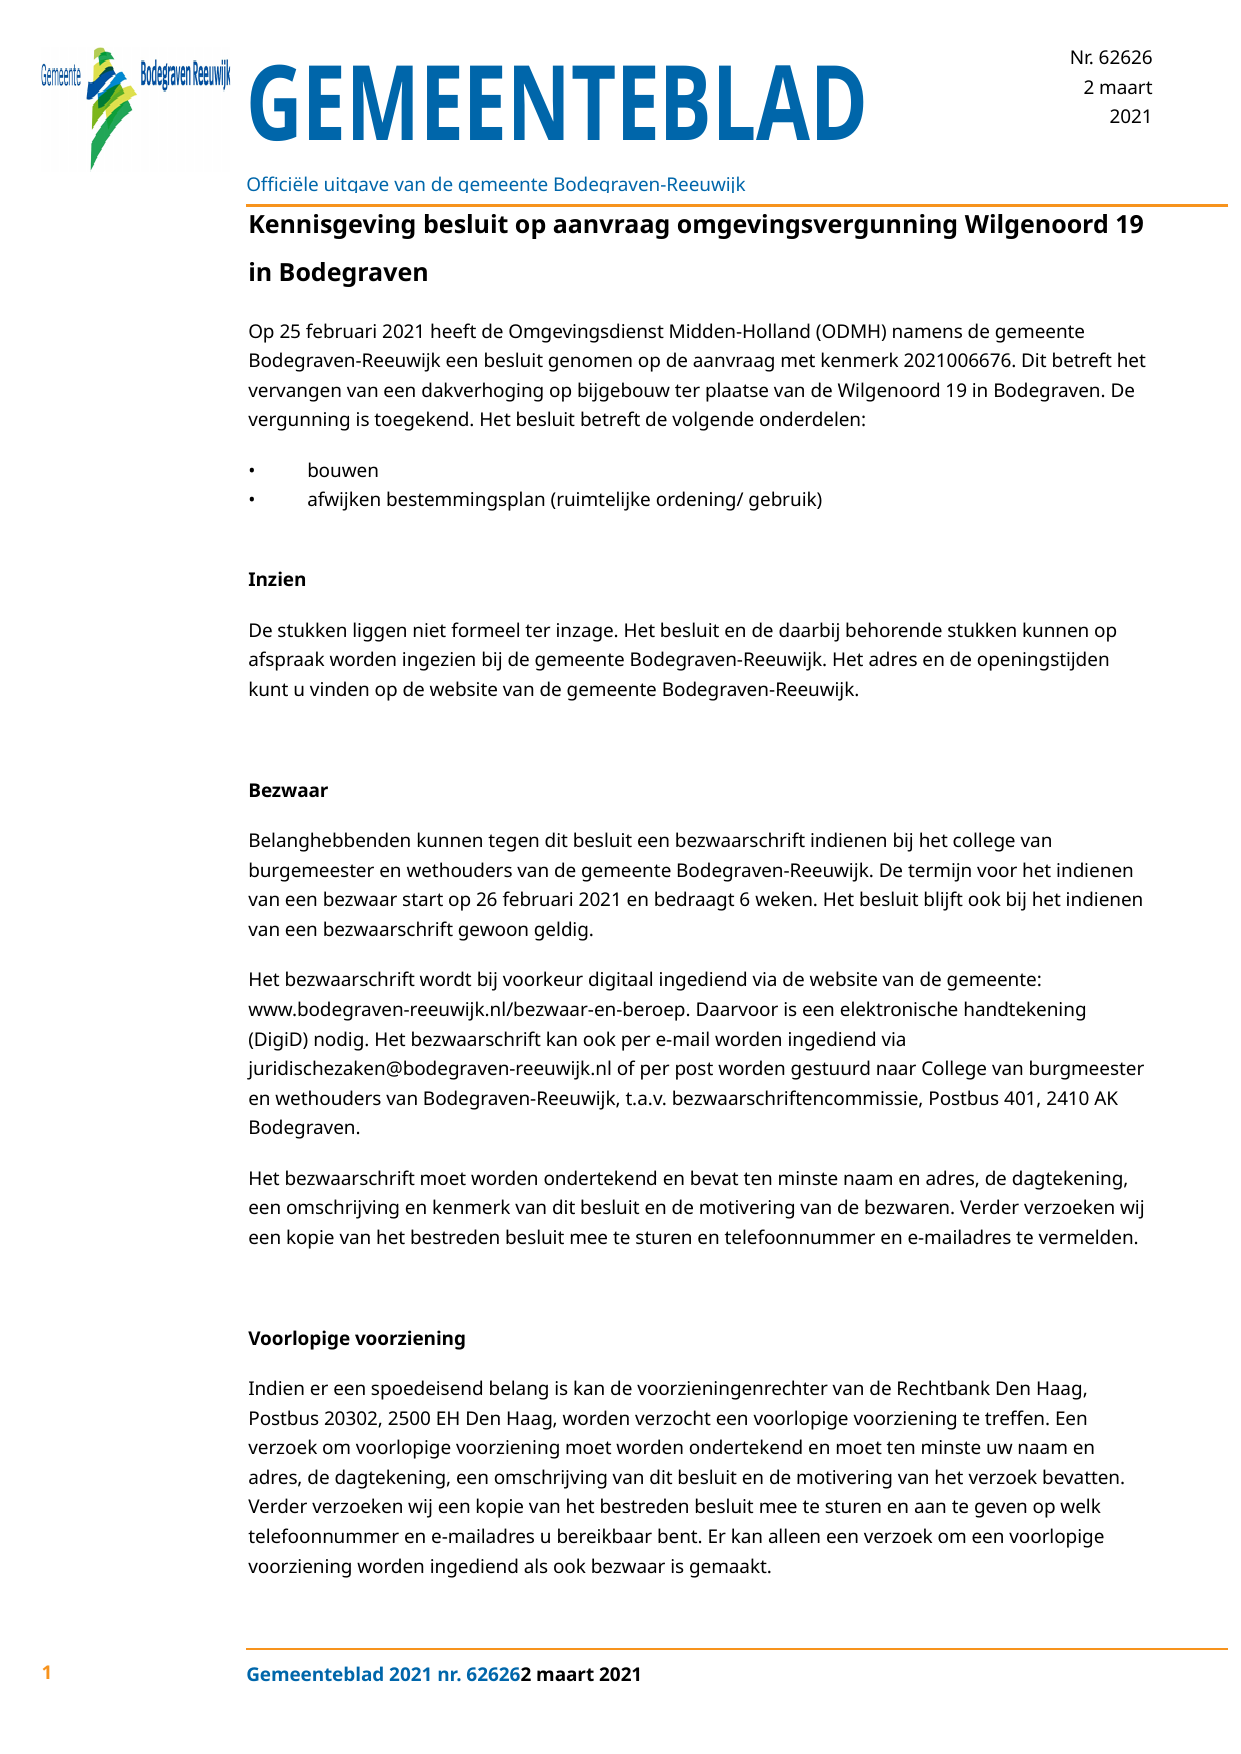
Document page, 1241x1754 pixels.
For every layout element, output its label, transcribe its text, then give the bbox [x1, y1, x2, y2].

text Kennisgeving besluit op aanvraag omgevingsvergunning Wilgenoord 19 in Bodegraven [248, 207, 1152, 288]
list bouwen [248, 457, 1152, 483]
picture [41, 47, 231, 172]
text Indien er een spoedeisend belang is kan de voorzieningenrechter van de Rechtbank Den Haag, Postbus 20302, 2500 EH Den Haag, worden verzocht een voorlopige voorziening te treffen. Een verzoek om voorlopige voorziening moet worden ondertekend en moet ten minste uw naam en adres, de dagtekening, een omschrijving van dit besluit en de motivering van het verzoek bevatten. Verder verzoeken wij een kopie van het bestreden besluit mee te sturen en aan te geven op welk telefoonnummer en e-mailadres u bereikbaar bent. Er kan alleen een verzoek om een voorlopige voorziening worden ingediend als ook bezwaar is gemaakt. [248, 1375, 1152, 1579]
text Bezwaar [248, 777, 1152, 803]
text Op 25 februari 2021 heeft de Omgevingsdienst Midden-Holland (ODMH) namens de gemeente Bodegraven-Reeuwijk een besluit genomen op de aanvraag met kenmerk 2021006676. Dit betreft het vervangen van een dakverhoging op bijgebouw ter plaatse van de Wilgenoord 19 in Bodegraven. De vergunning is toegekend. Het besluit betreft de volgende onderdelen: [248, 318, 1152, 432]
list afwijken bestemmingsplan (ruimtelijke ordening/ gebruik) [248, 487, 1152, 512]
text Belanghebbenden kunnen tegen dit besluit een bezwaarschrift indienen bij het college van burgemeester en wethouders van de gemeente Bodegraven-Reeuwijk. De termijn voor het indienen van een bezwaar start op 26 februari 2021 en bedraagt 6 weken. Het besluit blijft ook bij het indienen van een bezwaarschrift gewoon geldig. [248, 827, 1152, 942]
text Het bezwaarschrift moet worden ondertekend en bevat ten minste naam en adres, de dagtekening, een omschrijving en kenmerk van dit besluit en de motivering van de bezwaren. Verder verzoeken wij een kopie van het bestreden besluit mee te sturen en telefoonnummer en e-mailadres te vermelden. [248, 1165, 1152, 1250]
text Inzien [248, 567, 1152, 592]
text Het bezwaarschrift wordt bij voorkeur digitaal ingediend via de website van de gemeente: www.bodegraven-reeuwijk.nl/bezwaar-en-beroep. Daarvoor is een elektronische handtekening (DigiD) nodig. Het bezwaarschrift kan ook per e-mail worden ingediend via juridischezaken@bodegraven-reeuwijk.nl of per post worden gestuurd naar College van burgmeester en wethouders van Bodegraven-Reeuwijk, t.a.v. bezwaarschriftencommissie, Postbus 401, 2410 AK Bodegraven. [248, 967, 1152, 1140]
text De stukken liggen niet formeel ter inzage. Het besluit en de daarbij behorende stukken kunnen op afspraak worden ingezien bij de gemeente Bodegraven-Reeuwijk. Het adres en de openingstijden kunt u vinden op de website van de gemeente Bodegraven-Reeuwijk. [248, 617, 1152, 702]
text Voorlopige voorziening [248, 1325, 1152, 1351]
